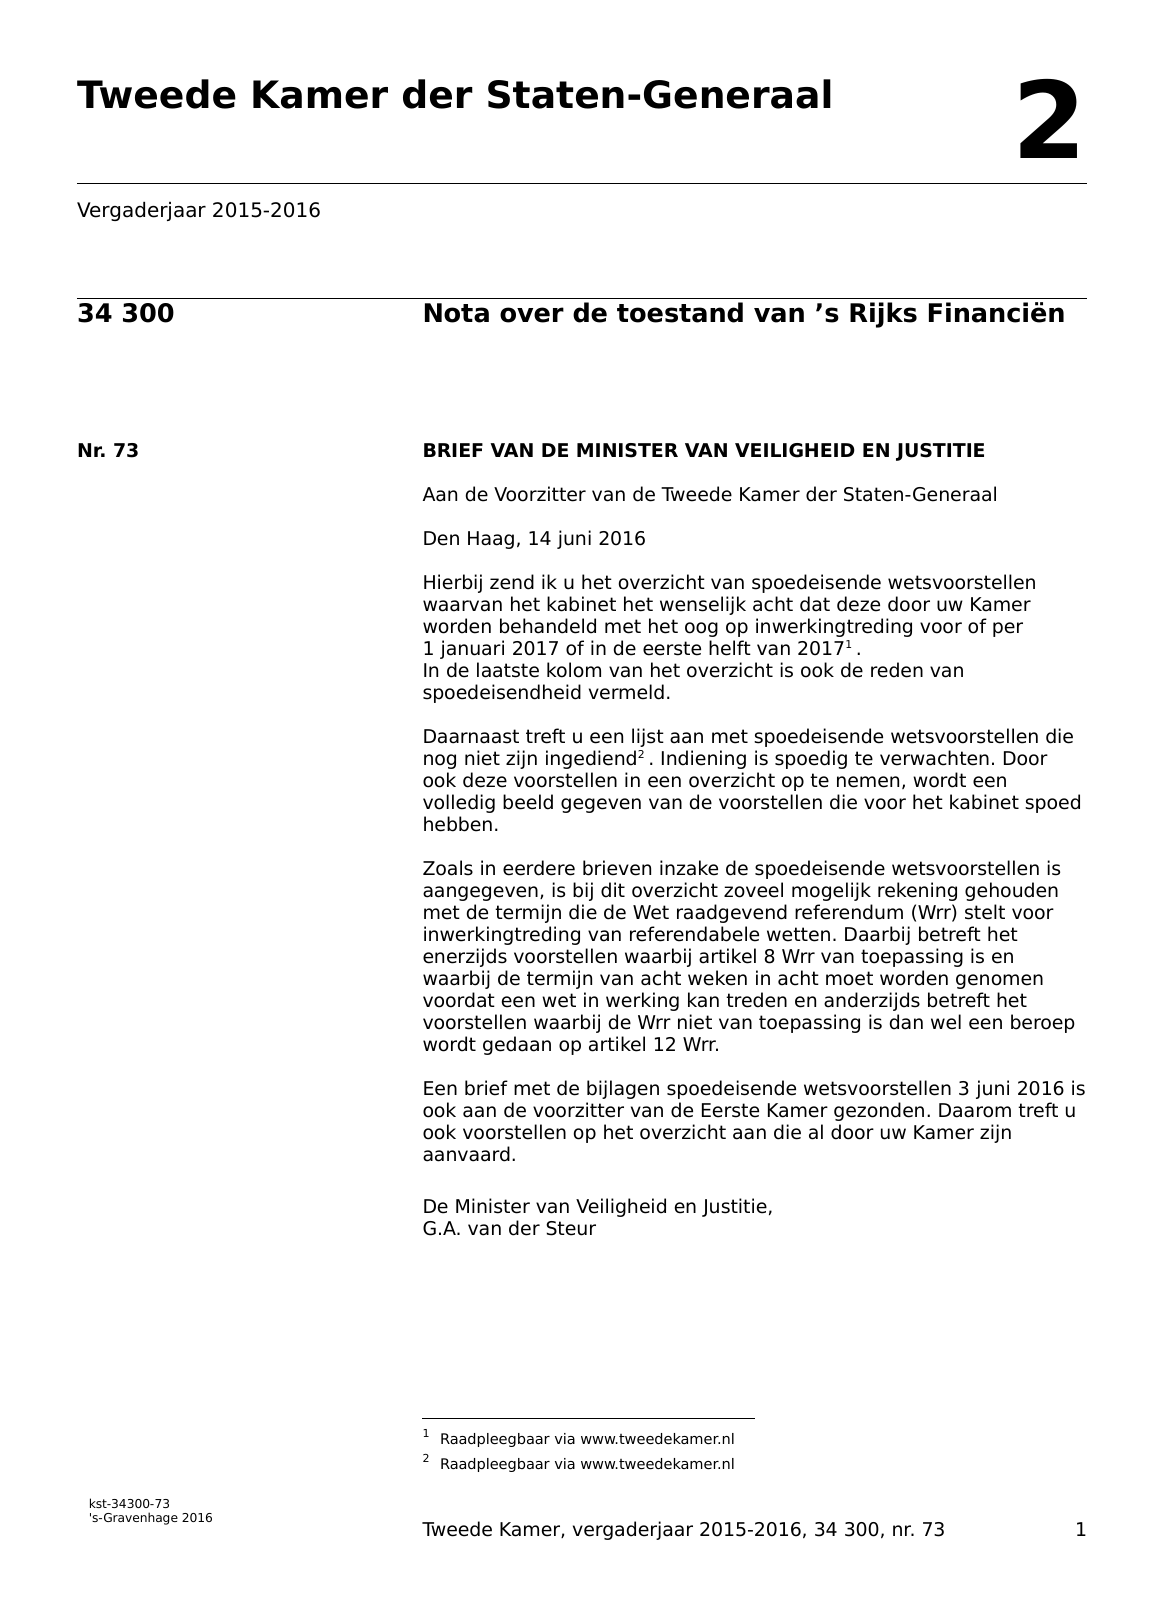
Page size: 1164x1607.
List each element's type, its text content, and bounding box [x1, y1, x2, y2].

text Daarnaast treft u een lijst aan met spoedeisende wetsvoorstellen die nog niet zijn ingediend. Indiening is spoedig te verwachten. Door ook deze voorstellen in een overzicht op te nemen, wordt een volledig beeld gegeven van de voorstellen die voor het kabinet spoed hebben. [422, 726, 1087, 836]
text Raadpleegbaar via www.tweedekamer.nl [422, 1452, 1087, 1474]
table_header 2 [886, 59, 1087, 183]
table_header Tweede Kamer der Staten-Generaal [77, 59, 886, 183]
text Hierbij zend ik u het overzicht van spoedeisende wetsvoorstellen waarvan het kabinet het wenselijk acht dat deze door uw Kamer worden behandeld met het oog op inwerkingtreding voor of per 1 januari 2017 of in de eerste helft van 2017. [422, 572, 1087, 660]
text In de laatste kolom van het overzicht is ook de reden van spoedeisendheid vermeld. [422, 660, 1087, 704]
subtitle 34 300 Nota over de toestand van ’s Rijks Financiën [77, 299, 1087, 329]
subtitle Nr. 73 BRIEF VAN DE MINISTER VAN VEILIGHEID EN JUSTITIE [77, 440, 1087, 462]
text Raadpleegbaar via www.tweedekamer.nl [422, 1427, 1087, 1449]
text Zoals in eerdere brieven inzake de spoedeisende wetsvoorstellen is aangegeven, is bij dit overzicht zoveel mogelijk rekening gehouden met de termijn die de Wet raadgevend referendum (Wrr) stelt voor inwerkingtreding van referendabele wetten. Daarbij betreft het enerzijds voorstellen waarbij artikel 8 Wrr van toepassing is en waarbij de termijn van acht weken in acht moet worden genomen voordat een wet in werking kan treden en anderzijds betreft het voorstellen waarbij de Wrr niet van toepassing is dan wel een beroep wordt gedaan op artikel 12 Wrr. [422, 858, 1087, 1056]
text kst-34300-73 [88, 1497, 323, 1511]
text De Minister van Veiligheid en Justitie, G.A. van der Steur [422, 1196, 1087, 1240]
text Een brief met de bijlagen spoedeisende wetsvoorstellen 3 juni 2016 is ook aan de voorzitter van de Eerste Kamer gezonden. Daarom treft u ook voorstellen op het overzicht aan die al door uw Kamer zijn aanvaard. [422, 1078, 1087, 1166]
text 's-Gravenhage 2016 [88, 1511, 323, 1525]
text Aan de Voorzitter van de Tweede Kamer der Staten-Generaal [422, 484, 1087, 506]
table_cell Vergaderjaar 2015-2016 [77, 184, 1087, 298]
text Den Haag, 14 juni 2016 [422, 528, 1087, 550]
